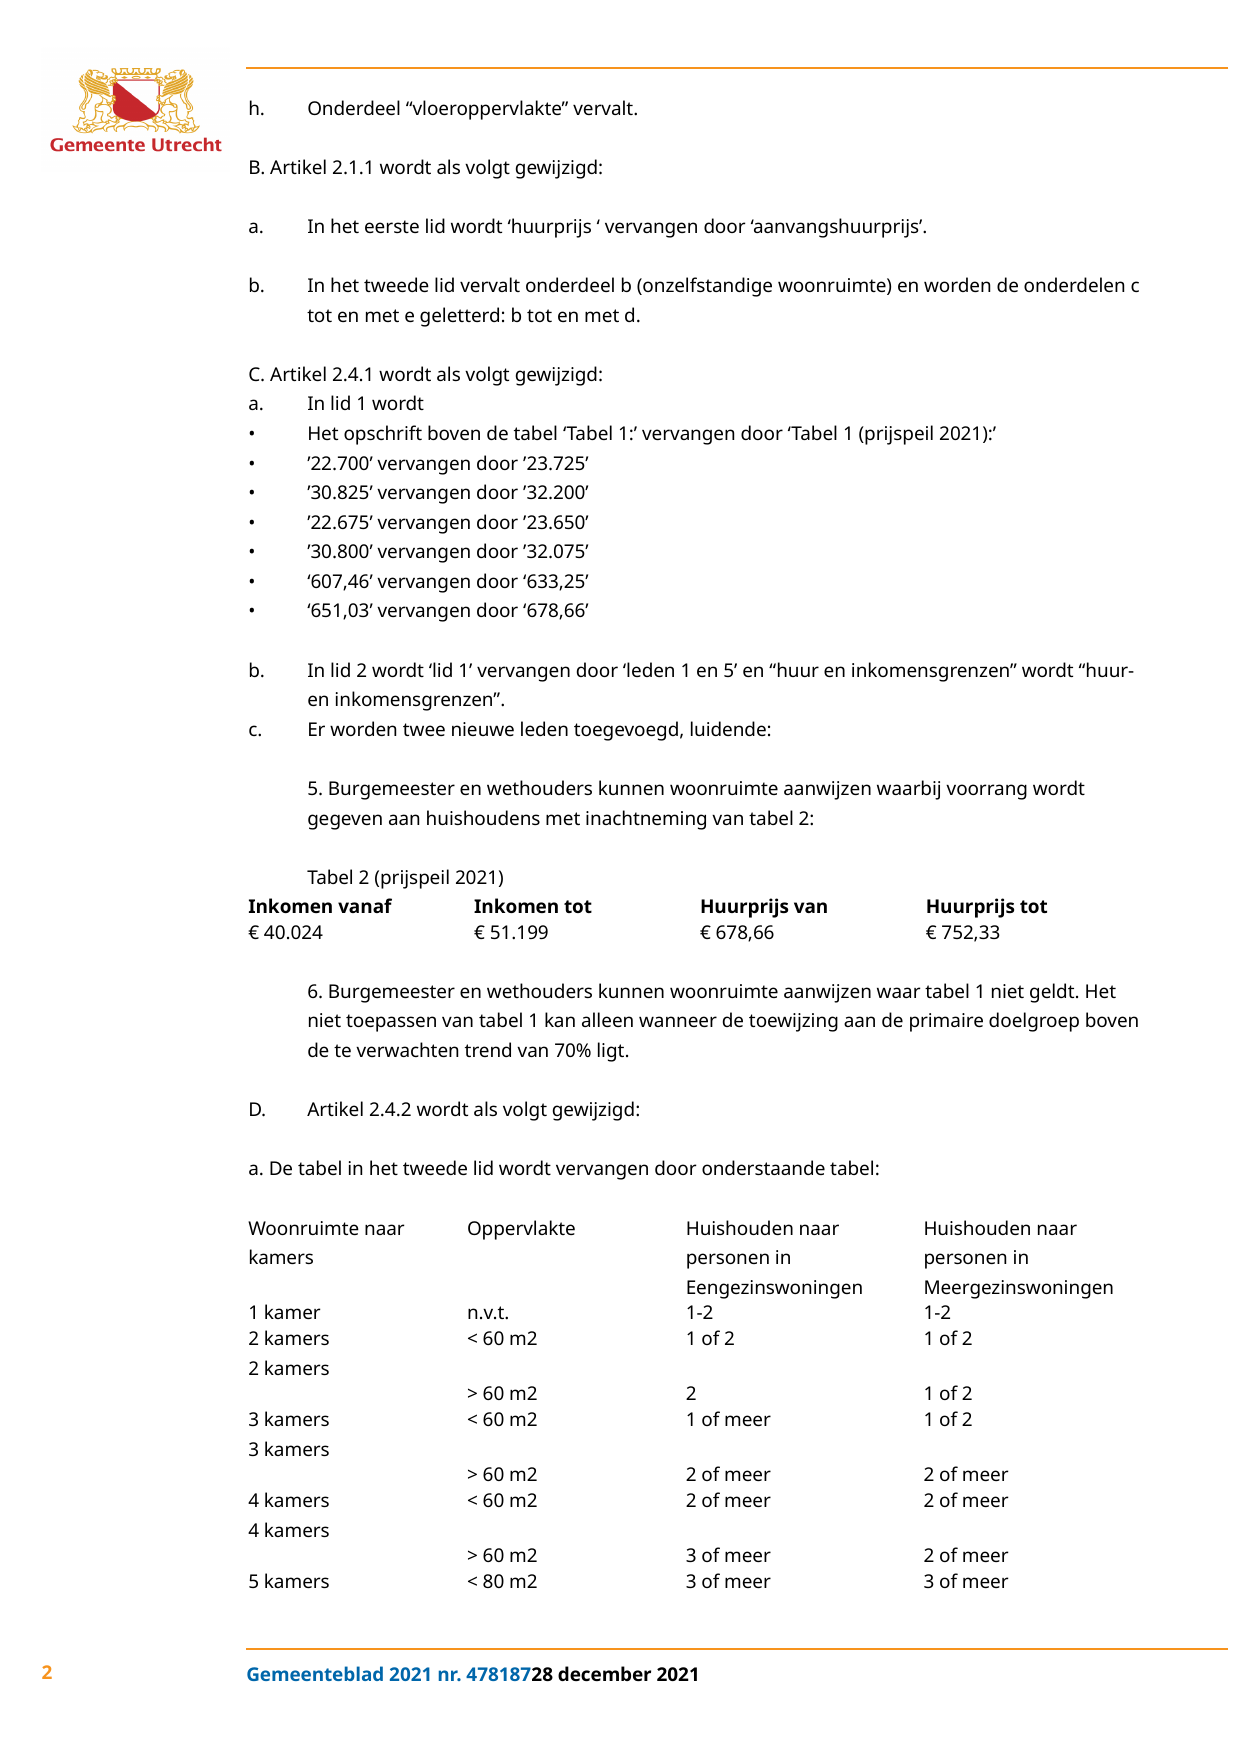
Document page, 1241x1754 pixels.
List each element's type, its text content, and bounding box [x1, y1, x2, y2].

list 6. Burgemeester en wethouders kunnen woonruimte aanwijzen waar tabel 1 niet geldt. Het niet toepassen van tabel 1 kan alleen wanneer de toewijzing aan de primaire doelgroep boven de te verwachten trend van 70% ligt. [248, 978, 1152, 1063]
list In het tweede lid vervalt onderdeel b (onzelfstandige woonruimte) en worden de onderdelen c tot en met e geletterd: b tot en met d. [248, 272, 1152, 328]
table_header Oppervlakte [467, 1215, 686, 1299]
table_cell 2 of meer [686, 1462, 923, 1487]
table_cell < 60 m2 [467, 1406, 686, 1462]
table_cell € 40.024 [248, 919, 474, 945]
table_header Inkomen tot [474, 894, 700, 919]
table_cell [248, 1381, 467, 1406]
table_header Huurprijs van [700, 894, 926, 919]
list ’22.675’ vervangen door ’23.650’ [248, 509, 1152, 535]
text a. De tabel in het tweede lid wordt vervangen door onderstaande tabel: [248, 1155, 1152, 1181]
table_cell € 51.199 [474, 919, 700, 945]
table_cell 2 kamers 2 kamers [248, 1325, 467, 1381]
list ’30.800’ vervangen door ’32.075’ [248, 538, 1152, 564]
list Er worden twee nieuwe leden toegevoegd, luidende: [248, 716, 1152, 742]
table_cell 2 of meer [923, 1543, 1152, 1568]
list Onderdeel “vloeroppervlakte” vervalt. [248, 95, 1152, 121]
table_cell 1 of 2 [923, 1325, 1152, 1381]
table_cell 3 of meer [923, 1569, 1152, 1594]
list ’30.825’ vervangen door ’32.200’ [248, 479, 1152, 505]
table_header Woonruimte naar kamers [248, 1215, 467, 1299]
list ‘651,03’ vervangen door ‘678,66’ [248, 598, 1152, 623]
table_cell 1 of meer [686, 1406, 923, 1462]
table_cell [248, 1462, 467, 1487]
table_cell 2 of meer [923, 1488, 1152, 1543]
table_cell [248, 1543, 467, 1568]
table_cell 3 kamers 3 kamers [248, 1406, 467, 1462]
table_cell 1-2 [686, 1300, 923, 1325]
list ’22.700’ vervangen door ’23.725’ [248, 450, 1152, 476]
table_cell 4 kamers 4 kamers [248, 1488, 467, 1543]
table_cell € 678,66 [700, 919, 926, 945]
table_cell 2 [686, 1381, 923, 1406]
table_cell 3 of meer [686, 1543, 923, 1568]
table_cell 3 of meer [686, 1569, 923, 1594]
table_cell 2 of meer [923, 1462, 1152, 1487]
list In lid 1 wordt [248, 391, 1152, 416]
text C. Artikel 2.4.1 wordt als volgt gewijzigd: [248, 361, 1152, 387]
table_cell 1 kamer [248, 1300, 467, 1325]
table_cell < 80 m2 [467, 1569, 686, 1594]
table_header Huurprijs tot [926, 894, 1152, 919]
list In lid 2 wordt ‘lid 1’ vervangen door ‘leden 1 en 5’ en “huur en inkomensgrenzen” wordt “huur- en inkomensgrenzen”. [248, 657, 1152, 712]
table_cell > 60 m2 [467, 1381, 686, 1406]
table_cell < 60 m2 [467, 1488, 686, 1543]
table_cell € 752,33 [926, 919, 1152, 945]
table_cell 2 of meer [686, 1488, 923, 1543]
list In het eerste lid wordt ‘huurprijs ‘ vervangen door ‘aanvangshuurprijs’. [248, 213, 1152, 239]
table_cell > 60 m2 [467, 1543, 686, 1568]
table_header Huishouden naar personen in Meergezinswoningen [923, 1215, 1152, 1299]
list 5. Burgemeester en wethouders kunnen woonruimte aanwijzen waarbij voorrang wordt gegeven aan huishoudens met inachtneming van tabel 2: [248, 775, 1152, 831]
table_header Huishouden naar personen in Eengezinswoningen [686, 1215, 923, 1299]
table_cell 1 of 2 [923, 1381, 1152, 1406]
table_cell 1 of 2 [686, 1325, 923, 1381]
list Artikel 2.4.2 wordt als volgt gewijzigd: [248, 1096, 1152, 1122]
table_cell > 60 m2 [467, 1462, 686, 1487]
table_cell 5 kamers [248, 1569, 467, 1594]
list Het opschrift boven de tabel ‘Tabel 1:’ vervangen door ‘Tabel 1 (prijspeil 2021):’ [248, 420, 1152, 446]
table_cell n.v.t. [467, 1300, 686, 1325]
picture [41, 47, 231, 172]
table_header Inkomen vanaf [248, 894, 474, 919]
list ‘607,46’ vervangen door ‘633,25’ [248, 568, 1152, 594]
list Tabel 2 (prijspeil 2021) [248, 864, 1152, 890]
table_cell < 60 m2 [467, 1325, 686, 1381]
text B. Artikel 2.1.1 wordt als volgt gewijzigd: [248, 154, 1152, 180]
table_cell 1-2 [923, 1300, 1152, 1325]
table_cell 1 of 2 [923, 1406, 1152, 1462]
